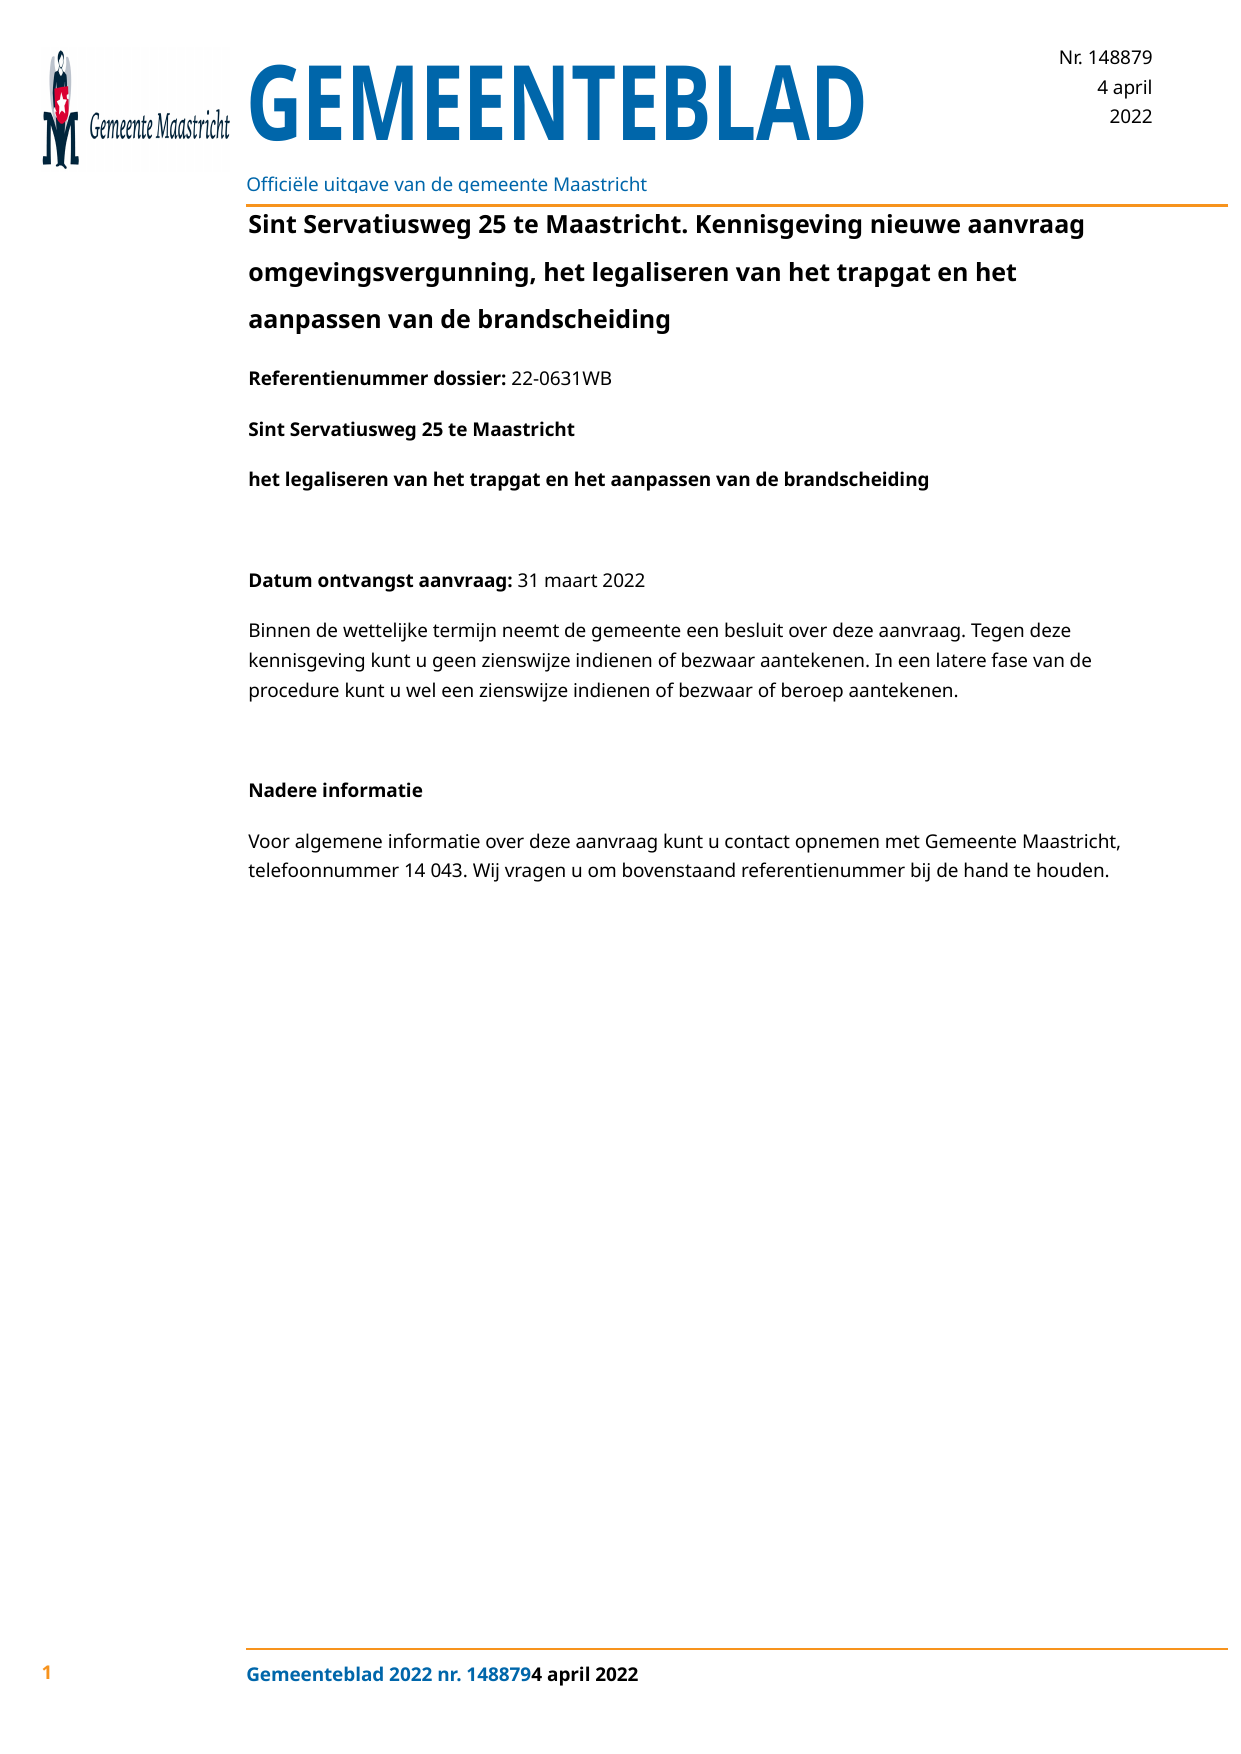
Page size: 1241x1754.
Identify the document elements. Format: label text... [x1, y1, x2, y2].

text Referentienummer dossier: 22-0631WB [248, 366, 1152, 391]
text Nadere informatie [248, 778, 1152, 803]
text Binnen de wettelijke termijn neemt de gemeente een besluit over deze aanvraag. Tegen deze kennisgeving kunt u geen zienswijze indienen of bezwaar aantekenen. In een latere fase van de procedure kunt u wel een zienswijze indienen of bezwaar of beroep aantekenen. [248, 618, 1152, 702]
text Sint Servatiusweg 25 te Maastricht. Kennisgeving nieuwe aanvraag omgevingsvergunning, het legaliseren van het trapgat en het aanpassen van de brandscheiding [248, 207, 1152, 336]
text het legaliseren van het trapgat en het aanpassen van de brandscheiding [248, 466, 1152, 492]
text Datum ontvangst aanvraag: 31 maart 2022 [248, 567, 1152, 593]
picture [41, 47, 231, 172]
text Voor algemene informatie over deze aanvraag kunt u contact opnemen met Gemeente Maastricht, telefoonnummer 14 043. Wij vragen u om bovenstaand referentienummer bij de hand te houden. [248, 828, 1152, 883]
text Sint Servatiusweg 25 te Maastricht [248, 416, 1152, 442]
